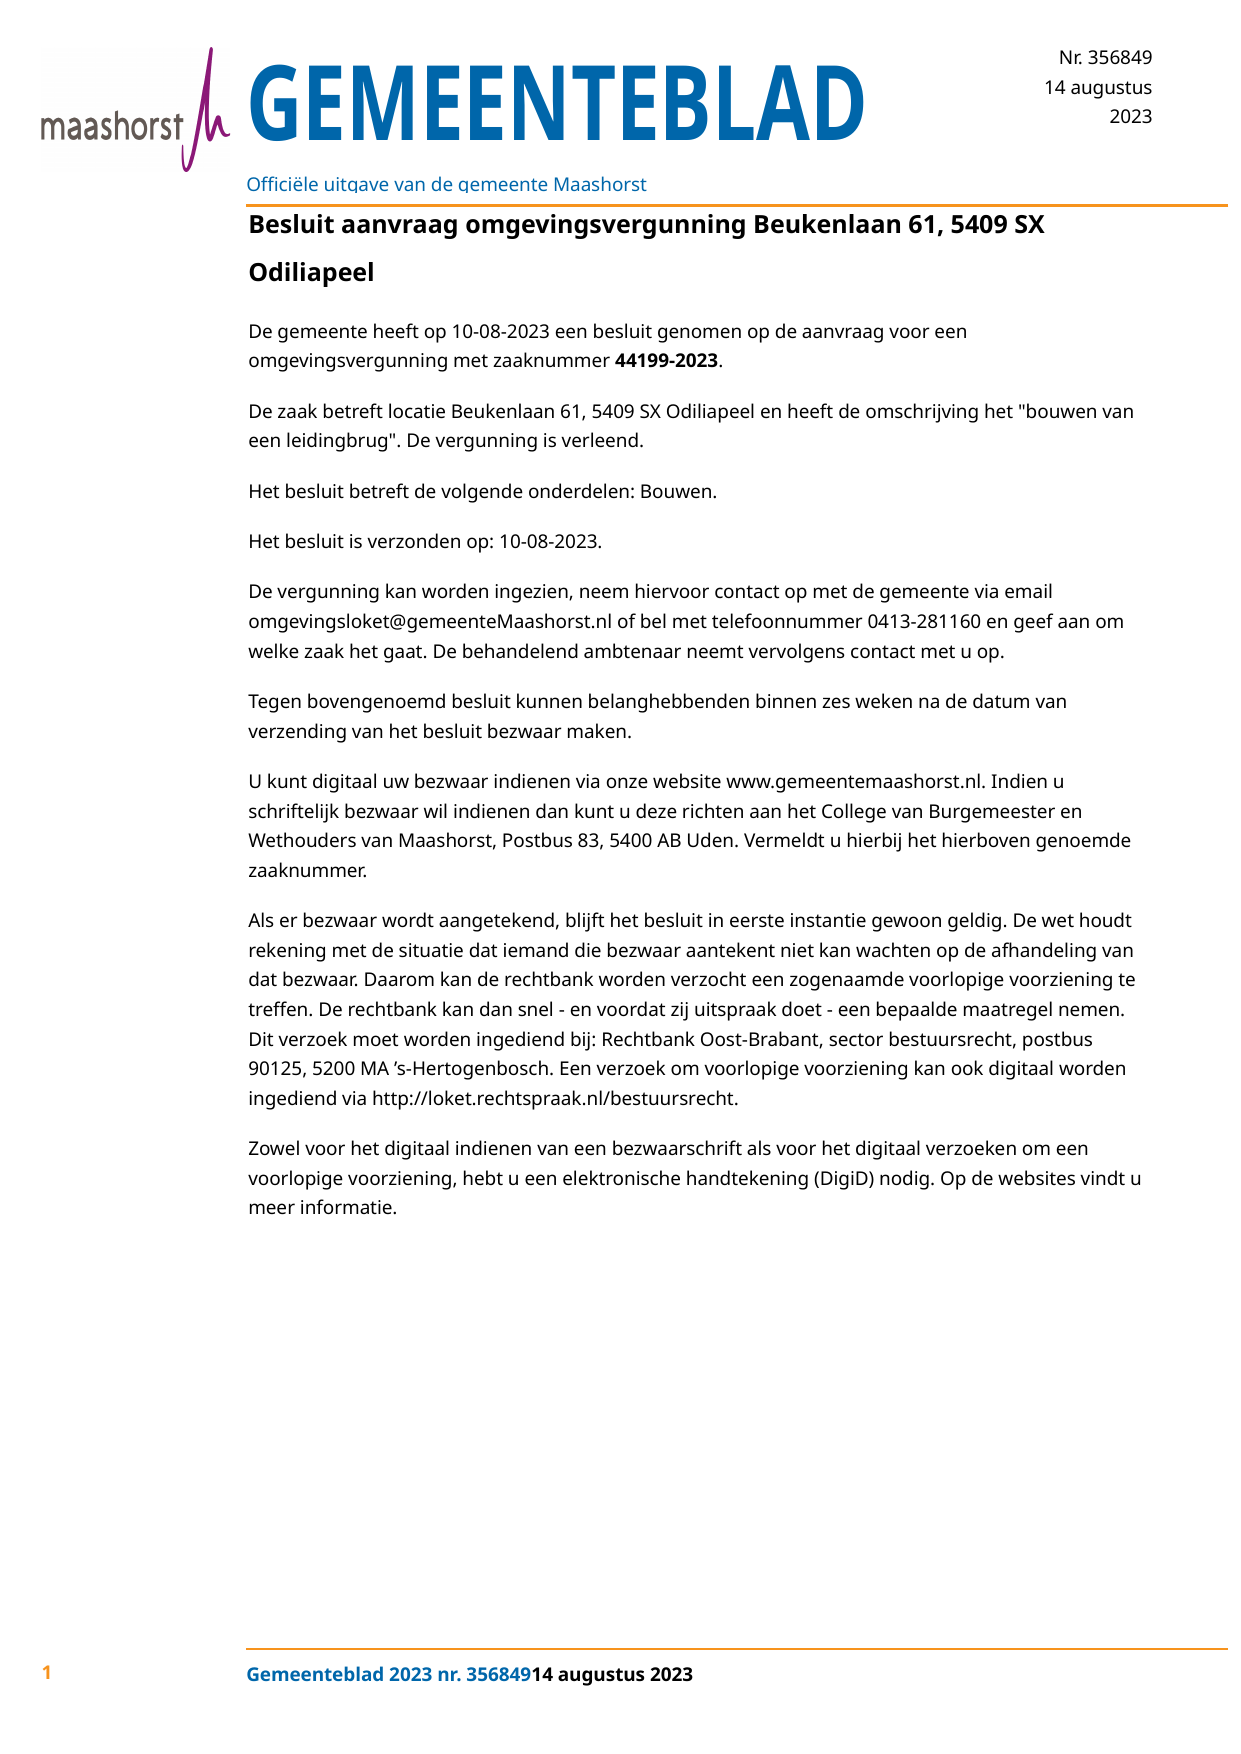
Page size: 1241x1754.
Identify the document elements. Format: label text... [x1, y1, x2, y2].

text Tegen bovengenoemd besluit kunnen belanghebbenden binnen zes weken na de datum van verzending van het besluit bezwaar maken. [248, 688, 1152, 744]
picture [41, 47, 231, 172]
text U kunt digitaal uw bezwaar indienen via onze website www.gemeentemaashorst.nl. Indien u schriftelijk bezwaar wil indienen dan kunt u deze richten aan het College van Burgemeester en Wethouders van Maashorst, Postbus 83, 5400 AB Uden. Vermeldt u hierbij het hierboven genoemde zaaknummer. [248, 768, 1152, 883]
text De zaak betreft locatie Beukenlaan 61, 5409 SX Odiliapeel en heeft de omschrijving het "bouwen van een leidingbrug". De vergunning is verleend. [248, 398, 1152, 453]
text Het besluit betreft de volgende onderdelen: Bouwen. [248, 478, 1152, 504]
text De vergunning kan worden ingezien, neem hiervoor contact op met de gemeente via email omgevingsloket@gemeenteMaashorst.nl of bel met telefoonnummer 0413-281160 en geef aan om welke zaak het gaat. De behandelend ambtenaar neemt vervolgens contact met u op. [248, 579, 1152, 664]
text Besluit aanvraag omgevingsvergunning Beukenlaan 61, 5409 SX Odiliapeel [248, 207, 1152, 288]
text Het besluit is verzonden op: 10-08-2023. [248, 528, 1152, 554]
text Zowel voor het digitaal indienen van een bezwaarschrift als voor het digitaal verzoeken om een voorlopige voorziening, hebt u een elektronische handtekening (DigiD) nodig. Op de websites vindt u meer informatie. [248, 1135, 1152, 1220]
text De gemeente heeft op 10-08-2023 een besluit genomen op de aanvraag voor een omgevingsvergunning met zaaknummer 44199-2023. [248, 318, 1152, 373]
text Als er bezwaar wordt aangetekend, blijft het besluit in eerste instantie gewoon geldig. De wet houdt rekening met de situatie dat iemand die bezwaar aantekent niet kan wachten op de afhandeling van dat bezwaar. Daarom kan de rechtbank worden verzocht een zogenaamde voorlopige voorziening te treffen. De rechtbank kan dan snel - en voordat zij uitspraak doet - een bepaalde maatregel nemen. Dit verzoek moet worden ingediend bij: Rechtbank Oost-Brabant, sector bestuursrecht, postbus 90125, 5200 MA ’s-Hertogenbosch. Een verzoek om voorlopige voorziening kan ook digitaal worden ingediend via http://loket.rechtspraak.nl/bestuursrecht. [248, 907, 1152, 1111]
